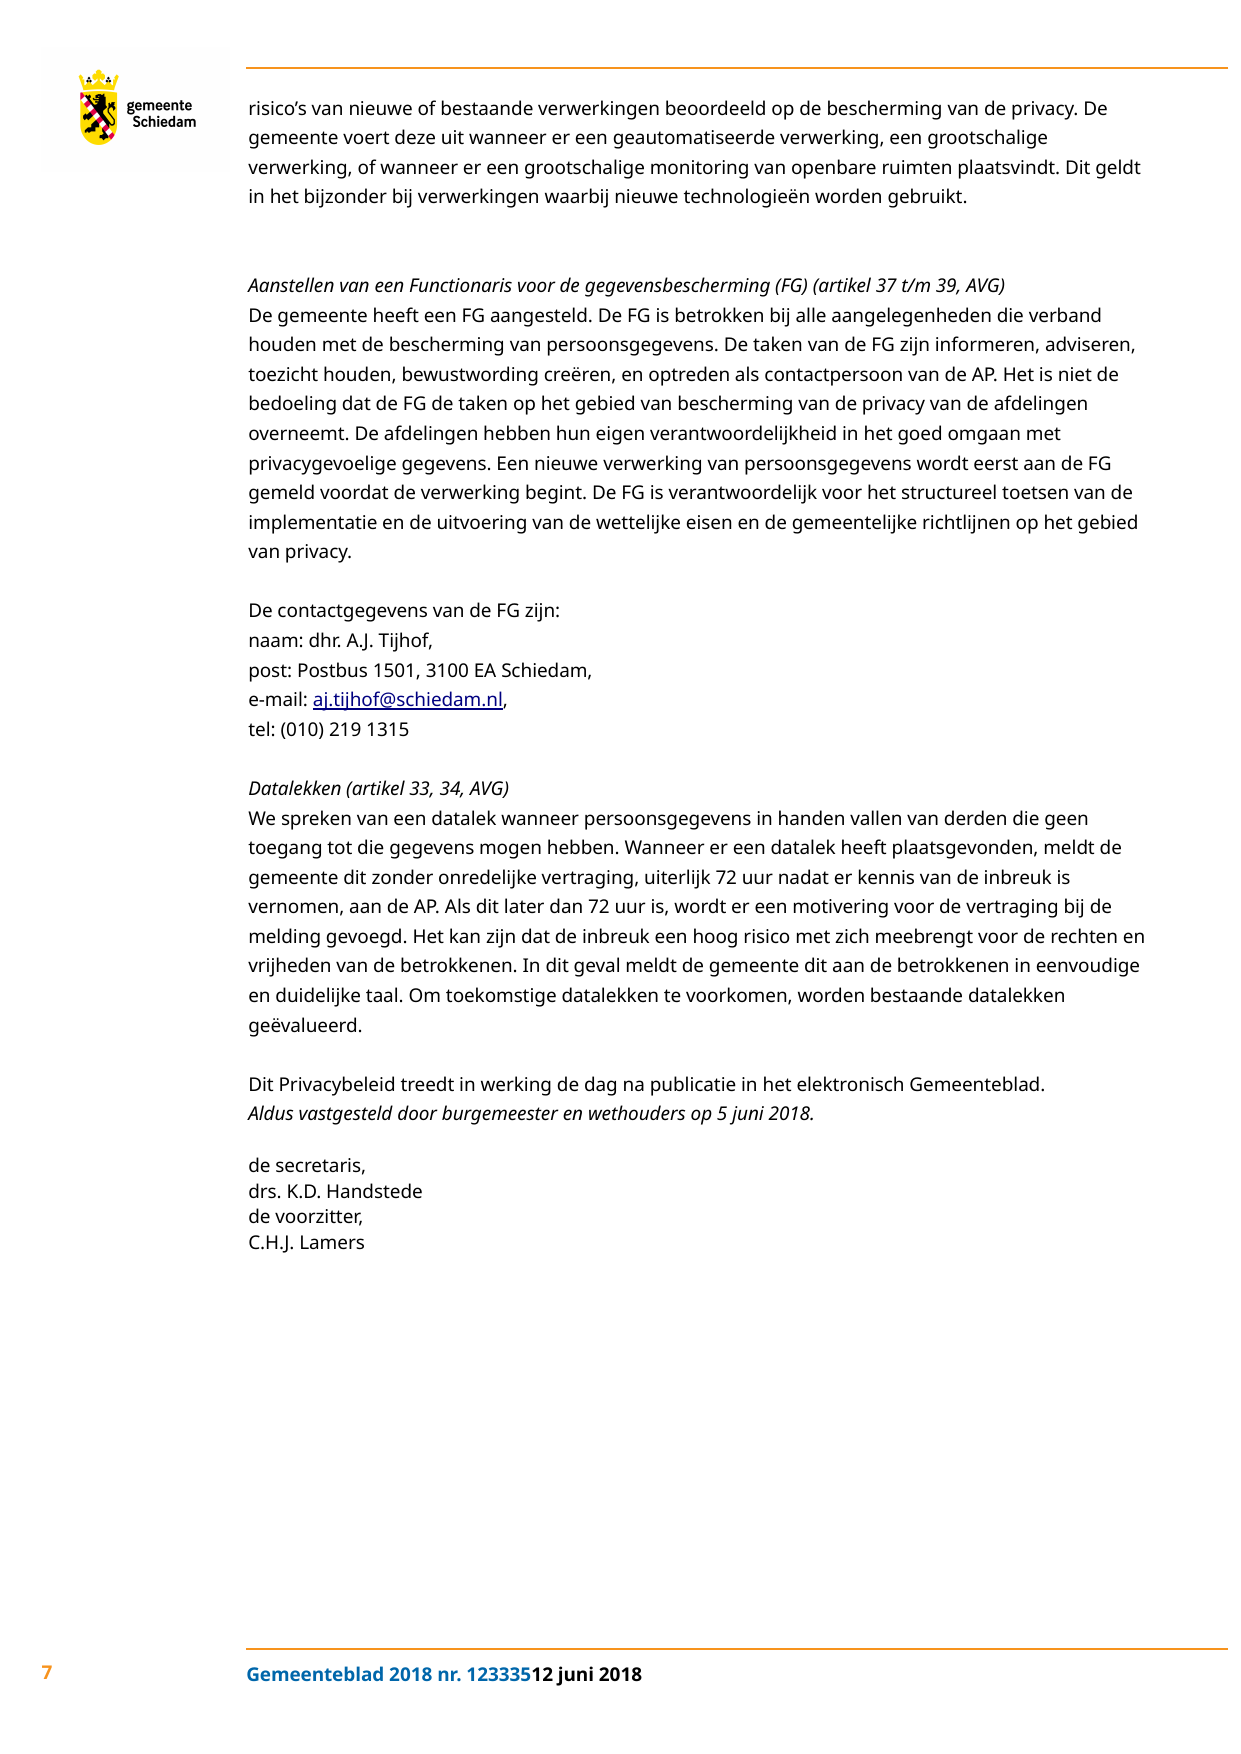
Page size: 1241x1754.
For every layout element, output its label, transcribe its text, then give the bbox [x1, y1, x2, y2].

text De contactgegevens van de FG zijn: [248, 598, 1152, 623]
text tel: (010) 219 1315 [248, 716, 1152, 742]
text risico’s van nieuwe of bestaande verwerkingen beoordeeld op de bescherming van de privacy. De gemeente voert deze uit wanneer er een geautomatiseerde verwerking, een grootschalige verwerking, of wanneer er een grootschalige monitoring van openbare ruimten plaatsvindt. Dit geldt in het bijzonder bij verwerkingen waarbij nieuwe technologieën worden gebruikt. [248, 95, 1152, 209]
text drs. K.D. Handstede [248, 1178, 1152, 1203]
text naam: dhr. A.J. Tijhof, [248, 627, 1152, 653]
text Aldus vastgesteld door burgemeester en wethouders op 5 juni 2018. [248, 1101, 1152, 1126]
text de voorzitter, [248, 1203, 1152, 1229]
text We spreken van een datalek wanneer persoonsgegevens in handen vallen van derden die geen toegang tot die gegevens mogen hebben. Wanneer er een datalek heeft plaatsgevonden, meldt de gemeente dit zonder onredelijke vertraging, uiterlijk 72 uur nadat er kennis van de inbreuk is vernomen, aan de AP. Als dit later dan 72 uur is, wordt er een motivering voor de vertraging bij de melding gevoegd. Het kan zijn dat de inbreuk een hoog risico met zich meebrengt voor de rechten en vrijheden van de betrokkenen. In dit geval meldt de gemeente dit aan de betrokkenen in eenvoudige en duidelijke taal. Om toekomstige datalekken te voorkomen, worden bestaande datalekken geëvalueerd. [248, 805, 1152, 1038]
text e-mail: aj.tijhof@schiedam.nl, [248, 686, 1152, 712]
picture [41, 47, 231, 172]
text De gemeente heeft een FG aangesteld. De FG is betrokken bij alle aangelegenheden die verband houden met de bescherming van persoonsgegevens. De taken van de FG zijn informeren, adviseren, toezicht houden, bewustwording creëren, en optreden als contactpersoon van de AP. Het is niet de bedoeling dat de FG de taken op het gebied van bescherming van de privacy van de afdelingen overneemt. De afdelingen hebben hun eigen verantwoordelijkheid in het goed omgaan met privacygevoelige gegevens. Een nieuwe verwerking van persoonsgegevens wordt eerst aan de FG gemeld voordat de verwerking begint. De FG is verantwoordelijk voor het structureel toetsen van de implementatie en de uitvoering van de wettelijke eisen en de gemeentelijke richtlijnen op het gebied van privacy. [248, 302, 1152, 564]
text de secretaris, [248, 1152, 1152, 1178]
text Dit Privacybeleid treedt in werking de dag na publicatie in het elektronisch Gemeenteblad. [248, 1071, 1152, 1097]
text post: Postbus 1501, 3100 EA Schiedam, [248, 657, 1152, 683]
text Aanstellen van een Functionaris voor de gegevensbescherming (FG) (artikel 37 t/m 39, AVG) [248, 272, 1152, 298]
text Datalekken (artikel 33, 34, AVG) [248, 775, 1152, 801]
text C.H.J. Lamers [248, 1229, 1152, 1255]
